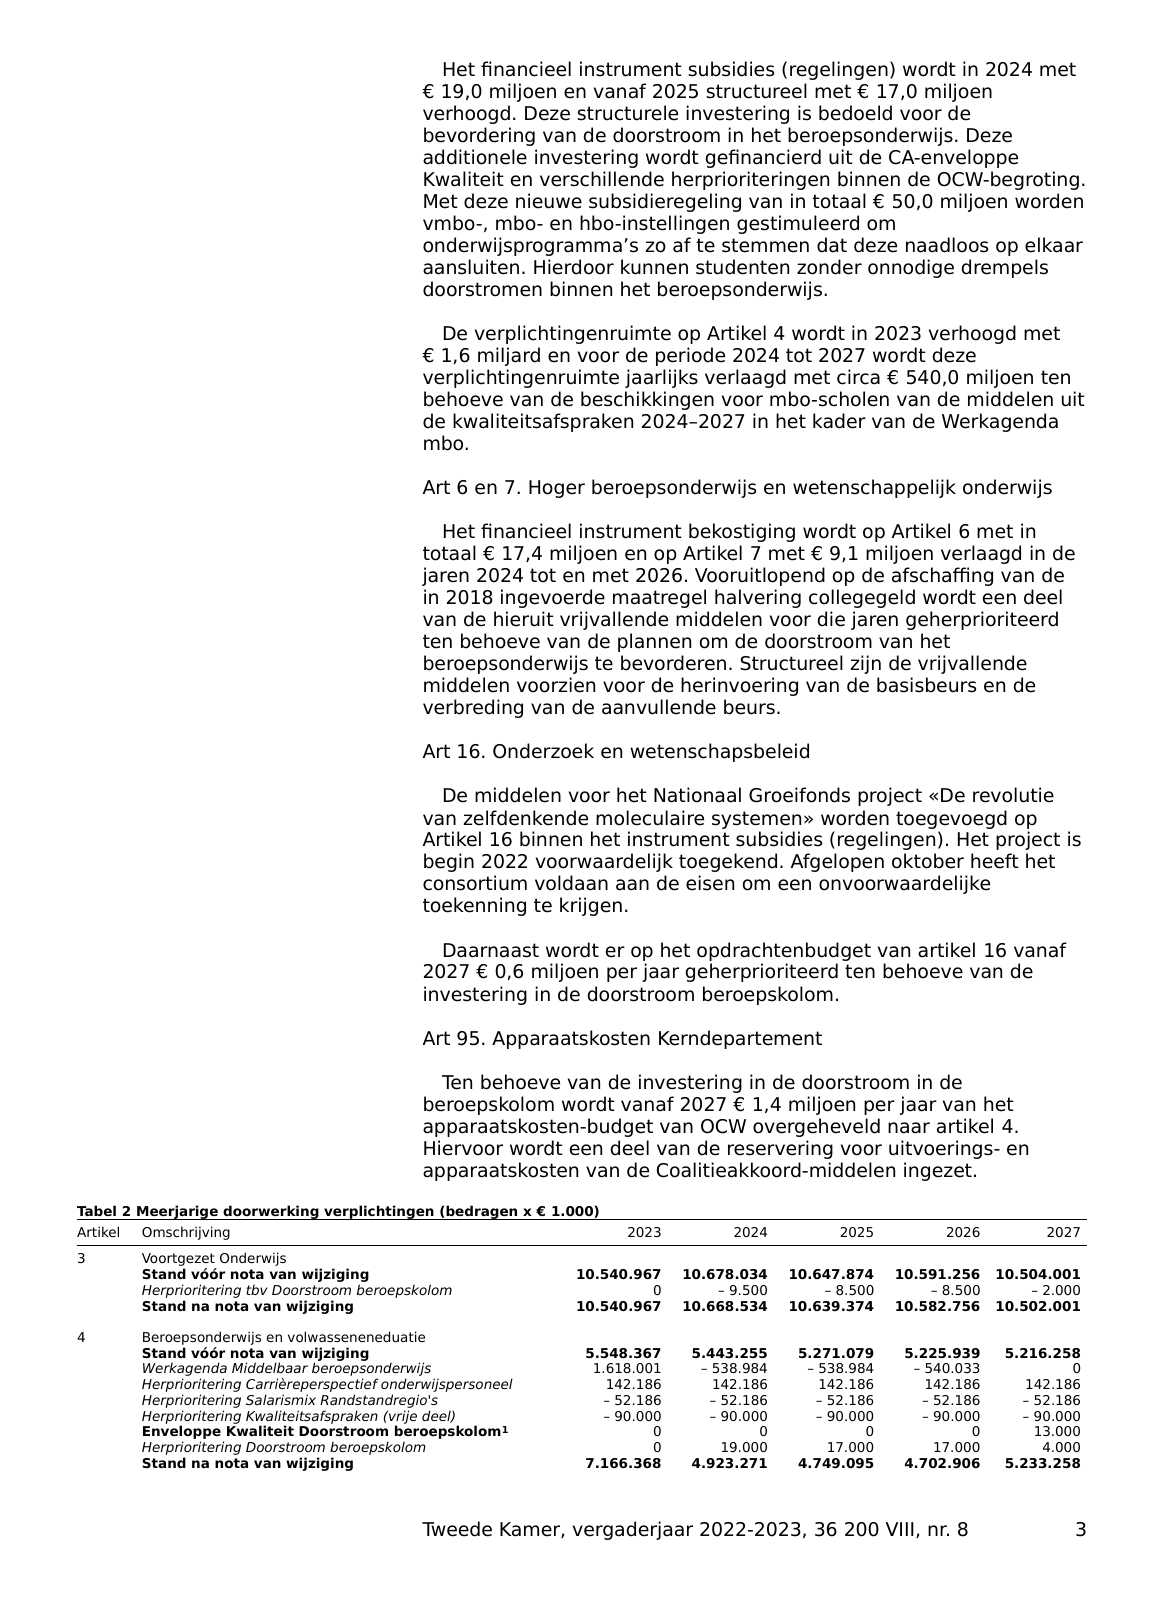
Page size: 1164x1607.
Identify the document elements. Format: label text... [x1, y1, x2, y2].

table_cell 3 [77, 1246, 136, 1267]
table_cell 5.443.255 [667, 1346, 773, 1361]
table_cell Werkagenda Middelbaar beroepsonderwijs [136, 1361, 561, 1377]
table_cell 142.186 [880, 1377, 986, 1393]
table_cell [77, 1267, 136, 1283]
table_cell – 538.984 [774, 1361, 880, 1377]
table_cell 0 [880, 1424, 986, 1440]
table_cell – 52.186 [880, 1393, 986, 1408]
table_cell [561, 1246, 667, 1267]
table_cell – 9.500 [667, 1283, 773, 1298]
table_cell 4.000 [986, 1440, 1087, 1456]
table_cell [667, 1330, 773, 1346]
table_cell 4.702.906 [880, 1456, 986, 1471]
table_cell – 52.186 [561, 1393, 667, 1408]
table_cell [774, 1314, 880, 1330]
table_cell [880, 1314, 986, 1330]
table_cell 1.618.001 [561, 1361, 667, 1377]
table_cell [774, 1330, 880, 1346]
table_cell 0 [561, 1440, 667, 1456]
table_cell 2023 [561, 1220, 667, 1245]
table_cell – 2.000 [986, 1283, 1087, 1298]
table_cell Stand na nota van wijziging [136, 1298, 561, 1314]
table_cell 10.502.001 [986, 1298, 1087, 1314]
table_cell 142.186 [774, 1377, 880, 1393]
table_cell Stand vóór nota van wijziging [136, 1267, 561, 1283]
table_cell – 90.000 [986, 1409, 1087, 1424]
table_cell – 540.033 [880, 1361, 986, 1377]
table_cell 2024 [667, 1220, 773, 1245]
table_cell 17.000 [880, 1440, 986, 1456]
table_cell [667, 1314, 773, 1330]
table_cell 2026 [880, 1220, 986, 1245]
table_cell 10.540.967 [561, 1298, 667, 1314]
table_cell 0 [561, 1283, 667, 1298]
table_cell 10.504.001 [986, 1267, 1087, 1283]
table_cell Stand vóór nota van wijziging [136, 1346, 561, 1361]
table_cell – 52.186 [774, 1393, 880, 1408]
table_cell [986, 1246, 1087, 1267]
table_cell [774, 1246, 880, 1267]
table_cell Voortgezet Onderwijs [136, 1246, 561, 1267]
table_cell – 90.000 [667, 1409, 773, 1424]
table_cell [77, 1314, 136, 1330]
table_cell 142.186 [561, 1377, 667, 1393]
table_cell Stand na nota van wijziging [136, 1456, 561, 1471]
table_cell 10.582.756 [880, 1298, 986, 1314]
table_cell [561, 1314, 667, 1330]
table_cell – 90.000 [561, 1409, 667, 1424]
table_cell Herprioritering Doorstroom beroepskolom [136, 1440, 561, 1456]
table_cell 0 [774, 1424, 880, 1440]
table_cell [880, 1330, 986, 1346]
table_cell [986, 1330, 1087, 1346]
table_cell [667, 1246, 773, 1267]
table_cell [77, 1456, 136, 1471]
table_cell Enveloppe Kwaliteit Doorstroom beroepskolom1 [136, 1424, 561, 1440]
table_cell 2027 [986, 1220, 1087, 1245]
table_cell [77, 1409, 136, 1424]
table_cell 0 [667, 1424, 773, 1440]
table_cell Herprioritering Salarismix Randstandregio's [136, 1393, 561, 1408]
table_cell [77, 1283, 136, 1298]
table_cell 10.678.034 [667, 1267, 773, 1283]
table_cell 19.000 [667, 1440, 773, 1456]
table_cell [561, 1330, 667, 1346]
table_cell 142.186 [986, 1377, 1087, 1393]
text Daarnaast wordt er op het opdrachtenbudget van artikel 16 vanaf 2027 € 0,6 miljoen per jaar geherprioriteerd ten behoeve van de investering in de doorstroom beroepskolom. [422, 939, 1087, 1005]
table_cell 10.647.874 [774, 1267, 880, 1283]
table_cell 5.548.367 [561, 1346, 667, 1361]
text Het financieel instrument subsidies (regelingen) wordt in 2024 met € 19,0 miljoen en vanaf 2025 structureel met € 17,0 miljoen verhoogd. Deze structurele investering is bedoeld voor de bevordering van de doorstroom in het beroepsonderwijs. Deze additionele investering wordt gefinancierd uit de CA-enveloppe Kwaliteit en verschillende herprioriteringen binnen de OCW-begroting. Met deze nieuwe subsidieregeling van in totaal € 50,0 miljoen worden vmbo-, mbo- en hbo-instellingen gestimuleerd om onderwijsprogramma’s zo af te stemmen dat deze naadloos op elkaar aansluiten. Hierdoor kunnen studenten zonder onnodige drempels doorstromen binnen het beroepsonderwijs. [422, 59, 1087, 301]
table_cell – 8.500 [774, 1283, 880, 1298]
subtitle Art 16. Onderzoek en wetenschapsbeleid [422, 741, 1087, 763]
table_cell [77, 1393, 136, 1408]
table_cell 10.591.256 [880, 1267, 986, 1283]
table_header Tabel 2 Meerjarige doorwerking verplichtingen (bedragen x € 1.000) [77, 1204, 1087, 1219]
table_cell [77, 1377, 136, 1393]
table_cell 2025 [774, 1220, 880, 1245]
table_cell [880, 1246, 986, 1267]
table_cell 5.271.079 [774, 1346, 880, 1361]
text De middelen voor het Nationaal Groeifonds project «De revolutie van zelfdenkende moleculaire systemen» worden toegevoegd op Artikel 16 binnen het instrument subsidies (regelingen). Het project is begin 2022 voorwaardelijk toegekend. Afgelopen oktober heeft het consortium voldaan aan de eisen om een onvoorwaardelijke toekenning te krijgen. [422, 785, 1087, 917]
table_cell 10.639.374 [774, 1298, 880, 1314]
table_cell [77, 1346, 136, 1361]
table_cell Herprioritering Kwaliteitsafspraken (vrije deel) [136, 1409, 561, 1424]
table_cell – 90.000 [880, 1409, 986, 1424]
table_cell [77, 1298, 136, 1314]
table_cell – 52.186 [986, 1393, 1087, 1408]
table_cell – 90.000 [774, 1409, 880, 1424]
table_cell Artikel [77, 1220, 136, 1245]
subtitle Art 6 en 7. Hoger beroepsonderwijs en wetenschappelijk onderwijs [422, 477, 1087, 499]
table_cell [136, 1314, 561, 1330]
table_cell 13.000 [986, 1424, 1087, 1440]
table_cell 0 [986, 1361, 1087, 1377]
text De verplichtingenruimte op Artikel 4 wordt in 2023 verhoogd met € 1,6 miljard en voor de periode 2024 tot 2027 wordt deze verplichtingenruimte jaarlijks verlaagd met circa € 540,0 miljoen ten behoeve van de beschikkingen voor mbo-scholen van de middelen uit de kwaliteitsafspraken 2024–2027 in het kader van de Werkagenda mbo. [422, 323, 1087, 455]
table_cell 4.749.095 [774, 1456, 880, 1471]
text Het financieel instrument bekostiging wordt op Artikel 6 met in totaal € 17,4 miljoen en op Artikel 7 met € 9,1 miljoen verlaagd in de jaren 2024 tot en met 2026. Vooruitlopend op de afschaffing van de in 2018 ingevoerde maatregel halvering collegegeld wordt een deel van de hieruit vrijvallende middelen voor die jaren geherprioriteerd ten behoeve van de plannen om de doorstroom van het beroepsonderwijs te bevorderen. Structureel zijn de vrijvallende middelen voorzien voor de herinvoering van de basisbeurs en de verbreding van de aanvullende beurs. [422, 521, 1087, 719]
table_cell 10.540.967 [561, 1267, 667, 1283]
table_cell [77, 1424, 136, 1440]
table_cell [77, 1440, 136, 1456]
table_cell – 52.186 [667, 1393, 773, 1408]
table_cell 5.233.258 [986, 1456, 1087, 1471]
text Ten behoeve van de investering in de doorstroom in de beroepskolom wordt vanaf 2027 € 1,4 miljoen per jaar van het apparaatskosten-budget van OCW overgeheveld naar artikel 4. Hiervoor wordt een deel van de reservering voor uitvoerings- en apparaatskosten van de Coalitieakkoord-middelen ingezet. [422, 1072, 1087, 1182]
table_cell – 8.500 [880, 1283, 986, 1298]
table_cell Beroepsonderwijs en volwasseneneduatie [136, 1330, 561, 1346]
table_cell 142.186 [667, 1377, 773, 1393]
table_cell 4 [77, 1330, 136, 1346]
table_cell Herprioritering Carrièreperspectief onderwijspersoneel [136, 1377, 561, 1393]
table_cell 5.216.258 [986, 1346, 1087, 1361]
table_cell 4.923.271 [667, 1456, 773, 1471]
table_cell 10.668.534 [667, 1298, 773, 1314]
table_cell 17.000 [774, 1440, 880, 1456]
table_cell [77, 1361, 136, 1377]
table_cell 5.225.939 [880, 1346, 986, 1361]
subtitle Art 95. Apparaatskosten Kerndepartement [422, 1028, 1087, 1049]
table_cell 7.166.368 [561, 1456, 667, 1471]
table_cell Omschrijving [136, 1220, 561, 1245]
table_cell – 538.984 [667, 1361, 773, 1377]
table_cell [986, 1314, 1087, 1330]
table_cell Herprioritering tbv Doorstroom beroepskolom [136, 1283, 561, 1298]
table_cell 0 [561, 1424, 667, 1440]
